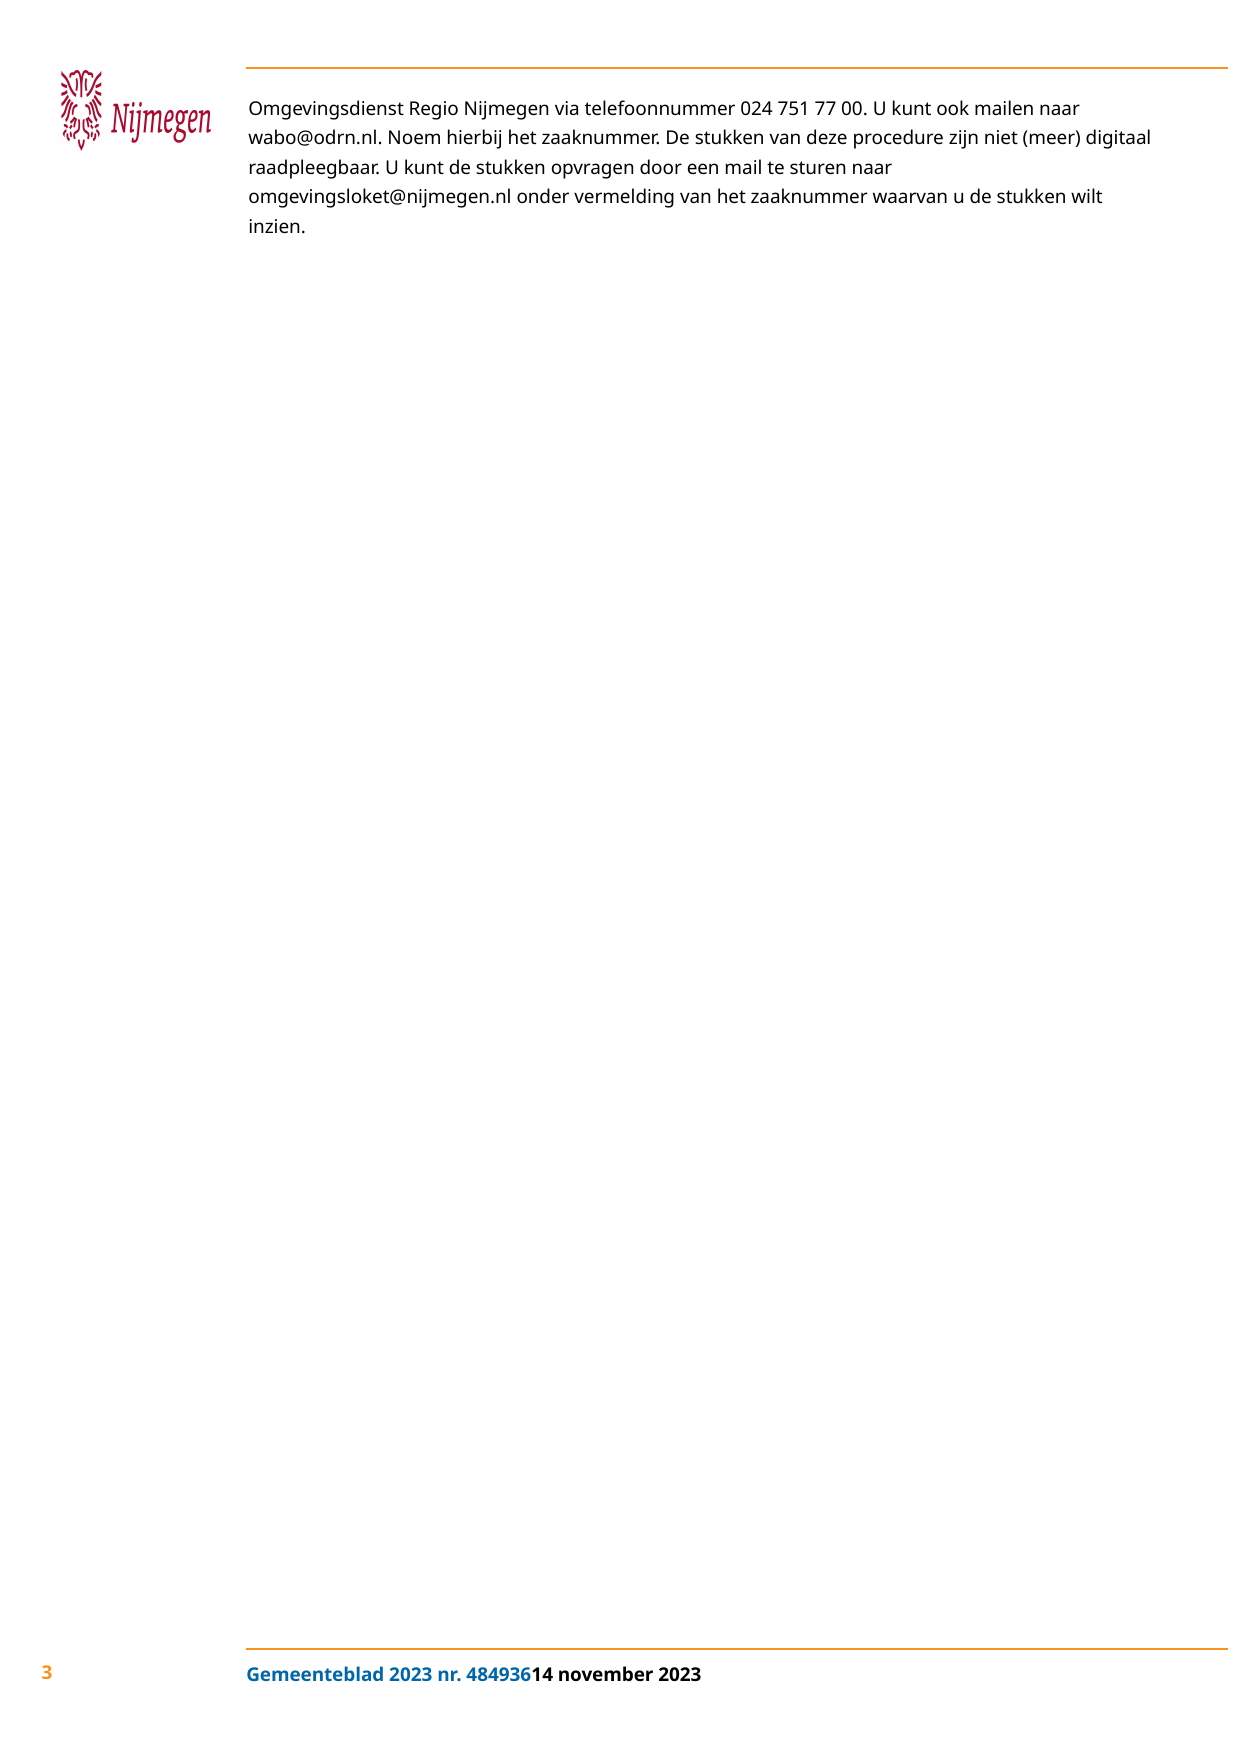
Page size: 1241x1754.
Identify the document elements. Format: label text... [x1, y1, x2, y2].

picture [41, 47, 231, 172]
text Omgevingsdienst Regio Nijmegen via telefoonnummer 024 751 77 00. U kunt ook mailen naar wabo@odrn.nl. Noem hierbij het zaaknummer. De stukken van deze procedure zijn niet (meer) digitaal raadpleegbaar. U kunt de stukken opvragen door een mail te sturen naar omgevingsloket@nijmegen.nl onder vermelding van het zaaknummer waarvan u de stukken wilt inzien. [248, 95, 1152, 239]
